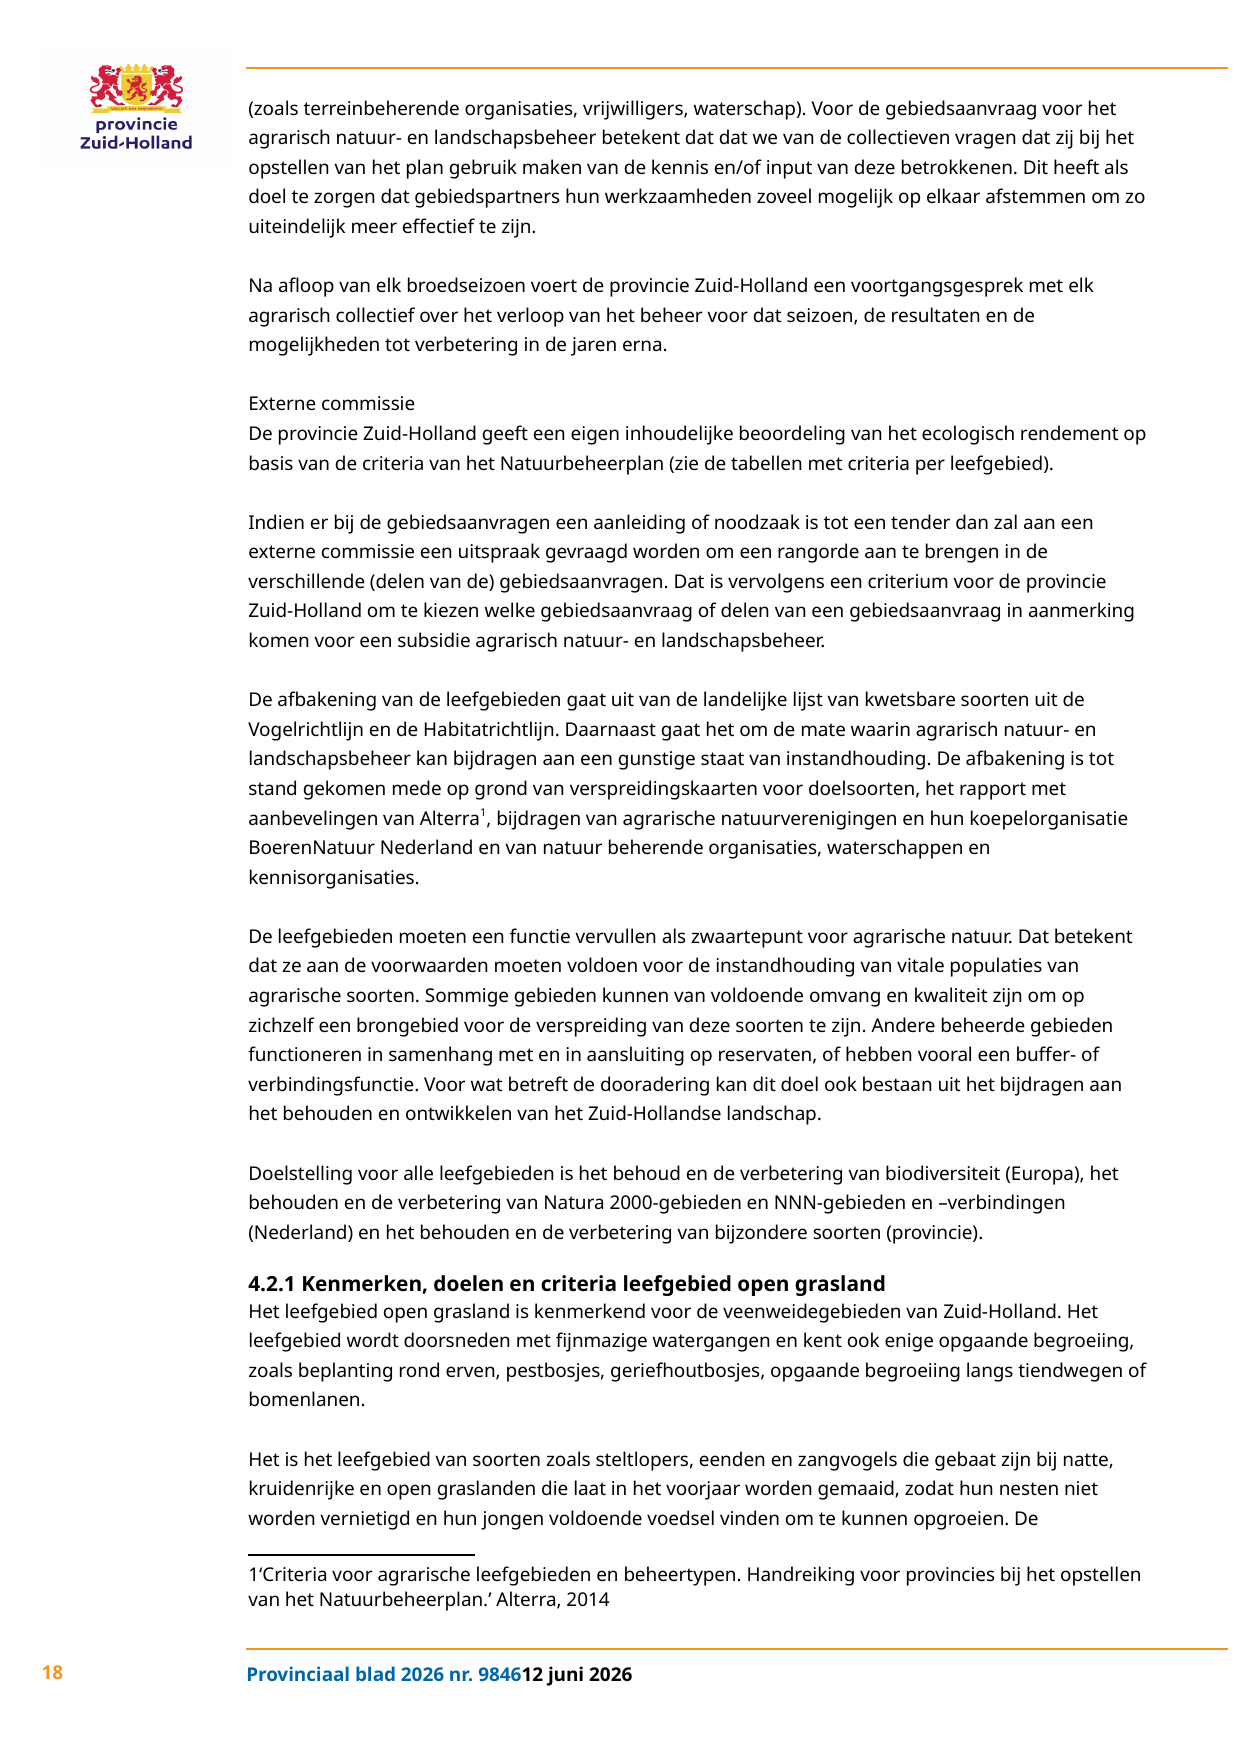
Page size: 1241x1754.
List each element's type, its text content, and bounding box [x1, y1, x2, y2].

text (zoals terreinbeherende organisaties, vrijwilligers, waterschap). Voor de gebiedsaanvraag voor het agrarisch natuur- en landschapsbeheer betekent dat dat we van de collectieven vragen dat zij bij het opstellen van het plan gebruik maken van de kennis en/of input van deze betrokkenen. Dit heeft als doel te zorgen dat gebiedspartners hun werkzaamheden zoveel mogelijk op elkaar afstemmen om zo uiteindelijk meer effectief te zijn. [248, 95, 1152, 239]
text Na afloop van elk broedseizoen voert de provincie Zuid-Holland een voortgangsgesprek met elk agrarisch collectief over het verloop van het beheer voor dat seizoen, de resultaten en de mogelijkheden tot verbetering in de jaren erna. [248, 272, 1152, 357]
picture [41, 47, 231, 172]
text De provincie Zuid-Holland geeft een eigen inhoudelijke beoordeling van het ecologisch rendement op basis van de criteria van het Natuurbeheerplan (zie de tabellen met criteria per leefgebied). [248, 420, 1152, 476]
text 4.2.1 Kenmerken, doelen en criteria leefgebied open grasland [248, 1269, 1152, 1298]
text De afbakening van de leefgebieden gaat uit van de landelijke lijst van kwetsbare soorten uit de Vogelrichtlijn en de Habitatrichtlijn. Daarnaast gaat het om de mate waarin agrarisch natuur- en landschapsbeheer kan bijdragen aan een gunstige staat van instandhouding. De afbakening is tot stand gekomen mede op grond van verspreidingskaarten voor doelsoorten, het rapport met aanbevelingen van Alterra, bijdragen van agrarische natuurverenigingen en hun koepelorganisatie BoerenNatuur Nederland en van natuur beherende organisaties, waterschappen en kennisorganisaties. [248, 686, 1152, 890]
text Het leefgebied open grasland is kenmerkend voor de veenweidegebieden van Zuid-Holland. Het leefgebied wordt doorsneden met fijnmazige watergangen en kent ook enige opgaande begroeiing, zoals beplanting rond erven, pestbosjes, geriefhoutbosjes, opgaande begroeiing langs tiendwegen of bomenlanen. [248, 1298, 1152, 1412]
text Indien er bij de gebiedsaanvragen een aanleiding of noodzaak is tot een tender dan zal aan een externe commissie een uitspraak gevraagd worden om een rangorde aan te brengen in de verschillende (delen van de) gebiedsaanvragen. Dat is vervolgens een criterium voor de provincie Zuid-Holland om te kiezen welke gebiedsaanvraag of delen van een gebiedsaanvraag in aanmerking komen voor een subsidie agrarisch natuur- en landschapsbeheer. [248, 509, 1152, 653]
text Doelstelling voor alle leefgebieden is het behoud en de verbetering van biodiversiteit (Europa), het behouden en de verbetering van Natura 2000-gebieden en NNN-gebieden en –verbindingen (Nederland) en het behouden en de verbetering van bijzondere soorten (provincie). [248, 1160, 1152, 1245]
text Externe commissie [248, 391, 1152, 416]
text Het is het leefgebied van soorten zoals steltlopers, eenden en zangvogels die gebaat zijn bij natte, kruidenrijke en open graslanden die laat in het voorjaar worden gemaaid, zodat hun nesten niet worden vernietigd en hun jongen voldoende voedsel vinden om te kunnen opgroeien. De [248, 1446, 1152, 1531]
text ‘Criteria voor agrarische leefgebieden en beheertypen. Handreiking voor provincies bij het opstellen van het Natuurbeheerplan.’ Alterra, 2014 [248, 1561, 1152, 1612]
text De leefgebieden moeten een functie vervullen als zwaartepunt voor agrarische natuur. Dat betekent dat ze aan de voorwaarden moeten voldoen voor de instandhouding van vitale populaties van agrarische soorten. Sommige gebieden kunnen van voldoende omvang en kwaliteit zijn om op zichzelf een brongebied voor de verspreiding van deze soorten te zijn. Andere beheerde gebieden functioneren in samenhang met en in aansluiting op reservaten, of hebben vooral een buffer- of verbindingsfunctie. Voor wat betreft de dooradering kan dit doel ook bestaan uit het bijdragen aan het behouden en ontwikkelen van het Zuid-Hollandse landschap. [248, 923, 1152, 1126]
